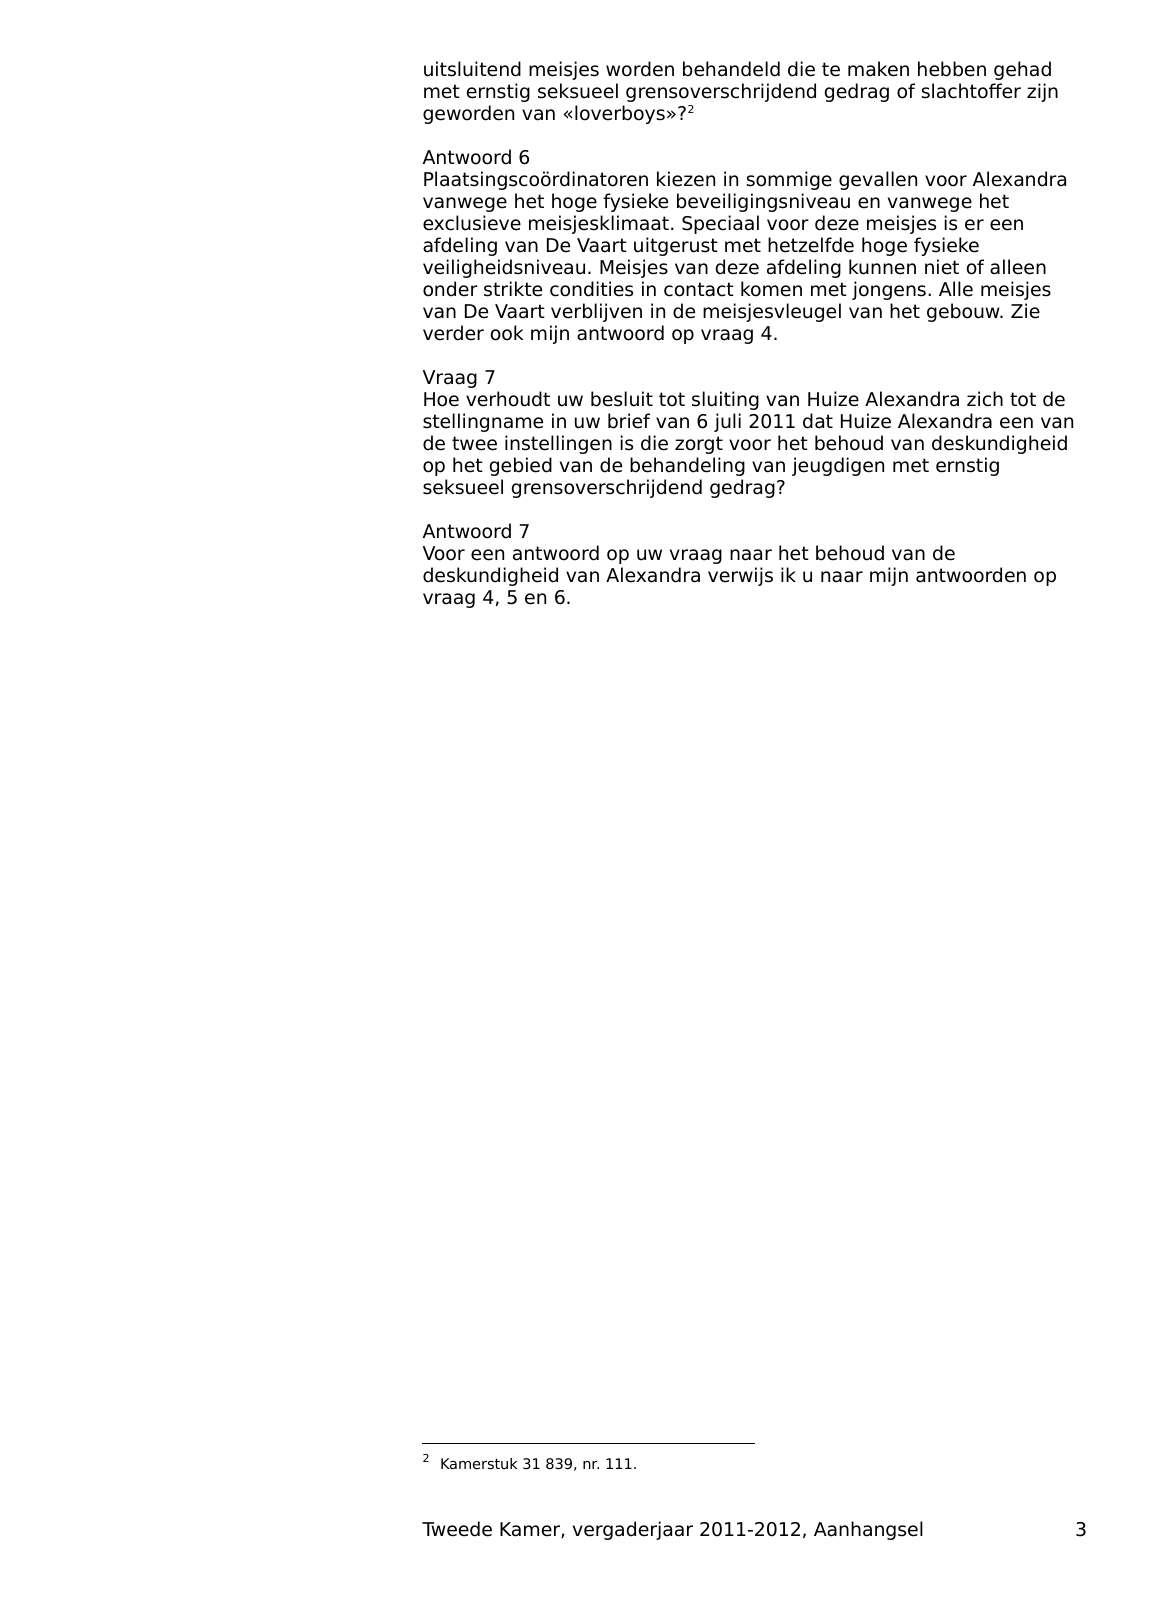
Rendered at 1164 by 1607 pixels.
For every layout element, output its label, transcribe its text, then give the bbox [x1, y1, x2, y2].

text Antwoord 7 [422, 521, 1087, 543]
text uitsluitend meisjes worden behandeld die te maken hebben gehad met ernstig seksueel grensoverschrijdend gedrag of slachtoffer zijn geworden van «loverboys»? [422, 59, 1087, 125]
text Voor een antwoord op uw vraag naar het behoud van de deskundigheid van Alexandra verwijs ik u naar mijn antwoorden op vraag 4, 5 en 6. [422, 543, 1087, 609]
text Vraag 7 [422, 367, 1087, 389]
text Plaatsingscoördinatoren kiezen in sommige gevallen voor Alexandra vanwege het hoge fysieke beveiligingsniveau en vanwege het exclusieve meisjesklimaat. Speciaal voor deze meisjes is er een afdeling van De Vaart uitgerust met hetzelfde hoge fysieke veiligheidsniveau. Meisjes van deze afdeling kunnen niet of alleen onder strikte condities in contact komen met jongens. Alle meisjes van De Vaart verblijven in de meisjesvleugel van het gebouw. Zie verder ook mijn antwoord op vraag 4. [422, 169, 1087, 345]
text Hoe verhoudt uw besluit tot sluiting van Huize Alexandra zich tot de stellingname in uw brief van 6 juli 2011 dat Huize Alexandra een van de twee instellingen is die zorgt voor het behoud van deskundigheid op het gebied van de behandeling van jeugdigen met ernstig seksueel grensoverschrijdend gedrag? [422, 389, 1087, 499]
text Kamerstuk 31 839, nr. 111. [422, 1452, 1087, 1474]
text Antwoord 6 [422, 147, 1087, 169]
